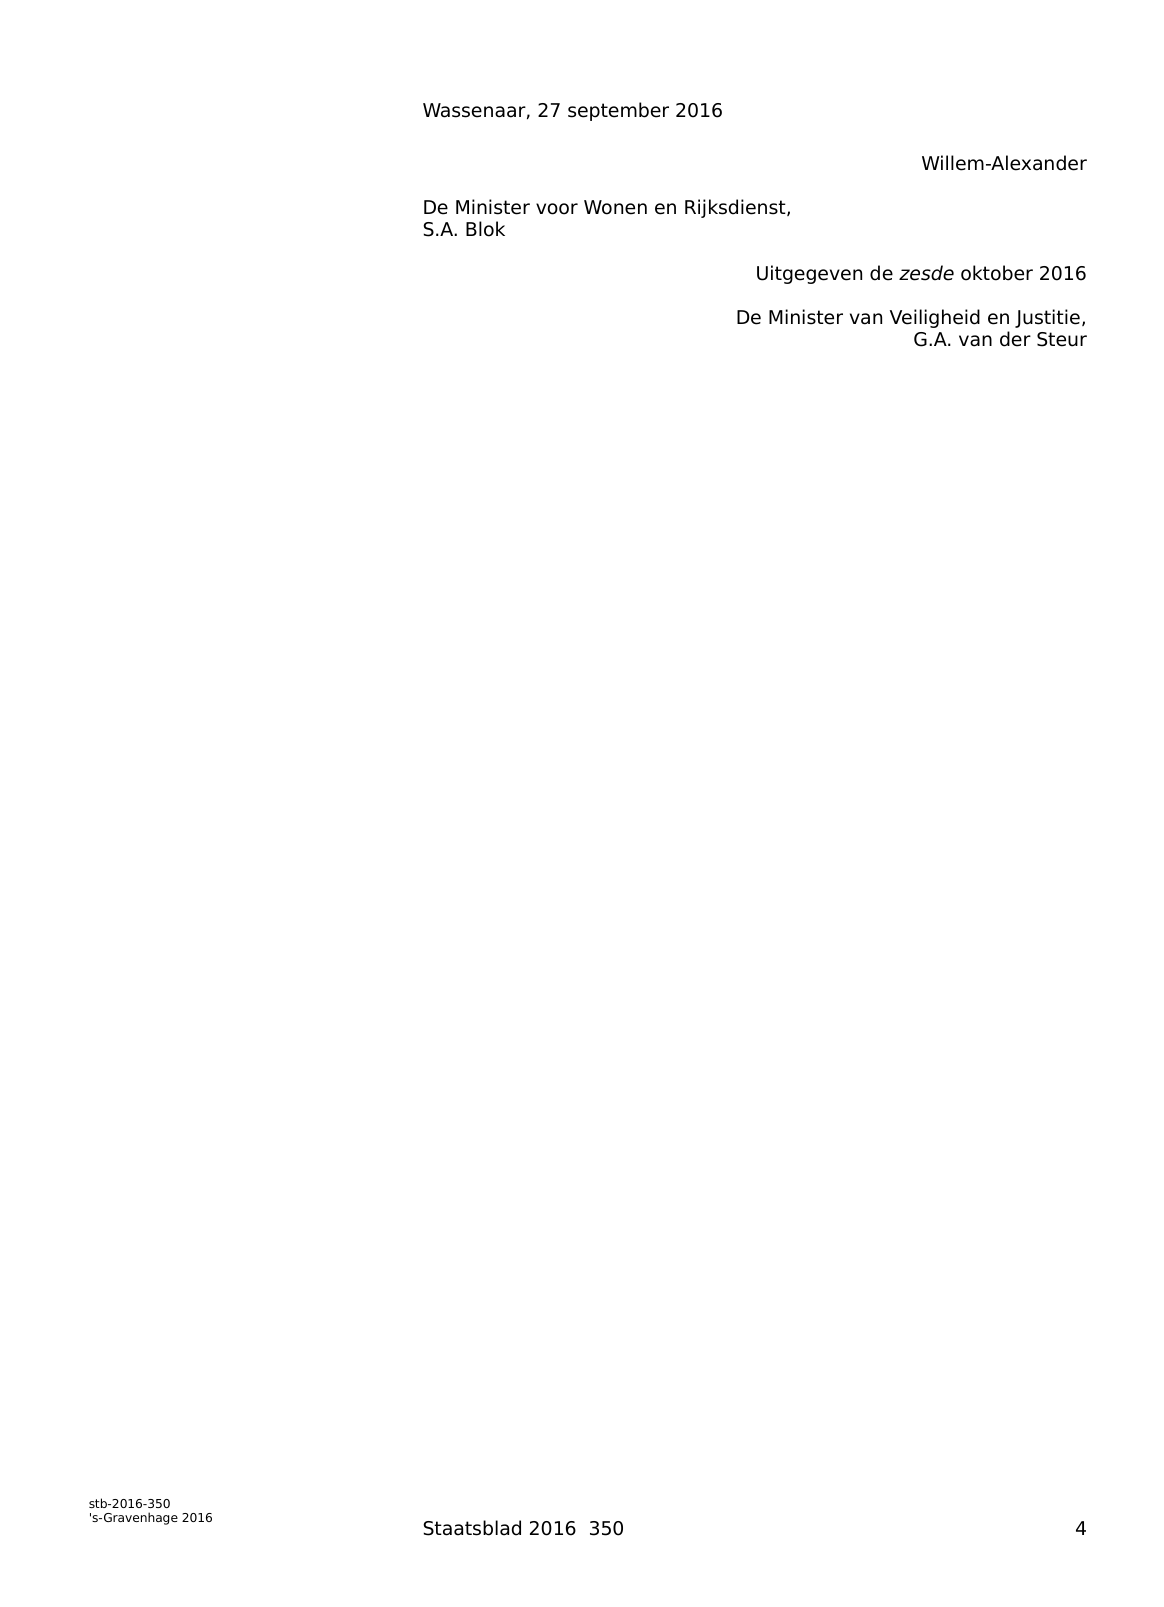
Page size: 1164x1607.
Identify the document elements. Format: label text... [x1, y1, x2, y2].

text Uitgegeven de zesde oktober 2016 [422, 263, 1087, 285]
text 's-Gravenhage 2016 [88, 1511, 323, 1525]
text Wassenaar, 27 september 2016 [422, 100, 1087, 122]
text stb-2016-350 [88, 1497, 323, 1511]
text De Minister van Veiligheid en Justitie, G.A. van der Steur [422, 307, 1087, 351]
text De Minister voor Wonen en Rijksdienst, S.A. Blok [422, 197, 1087, 241]
text Willem-Alexander [422, 152, 1087, 174]
